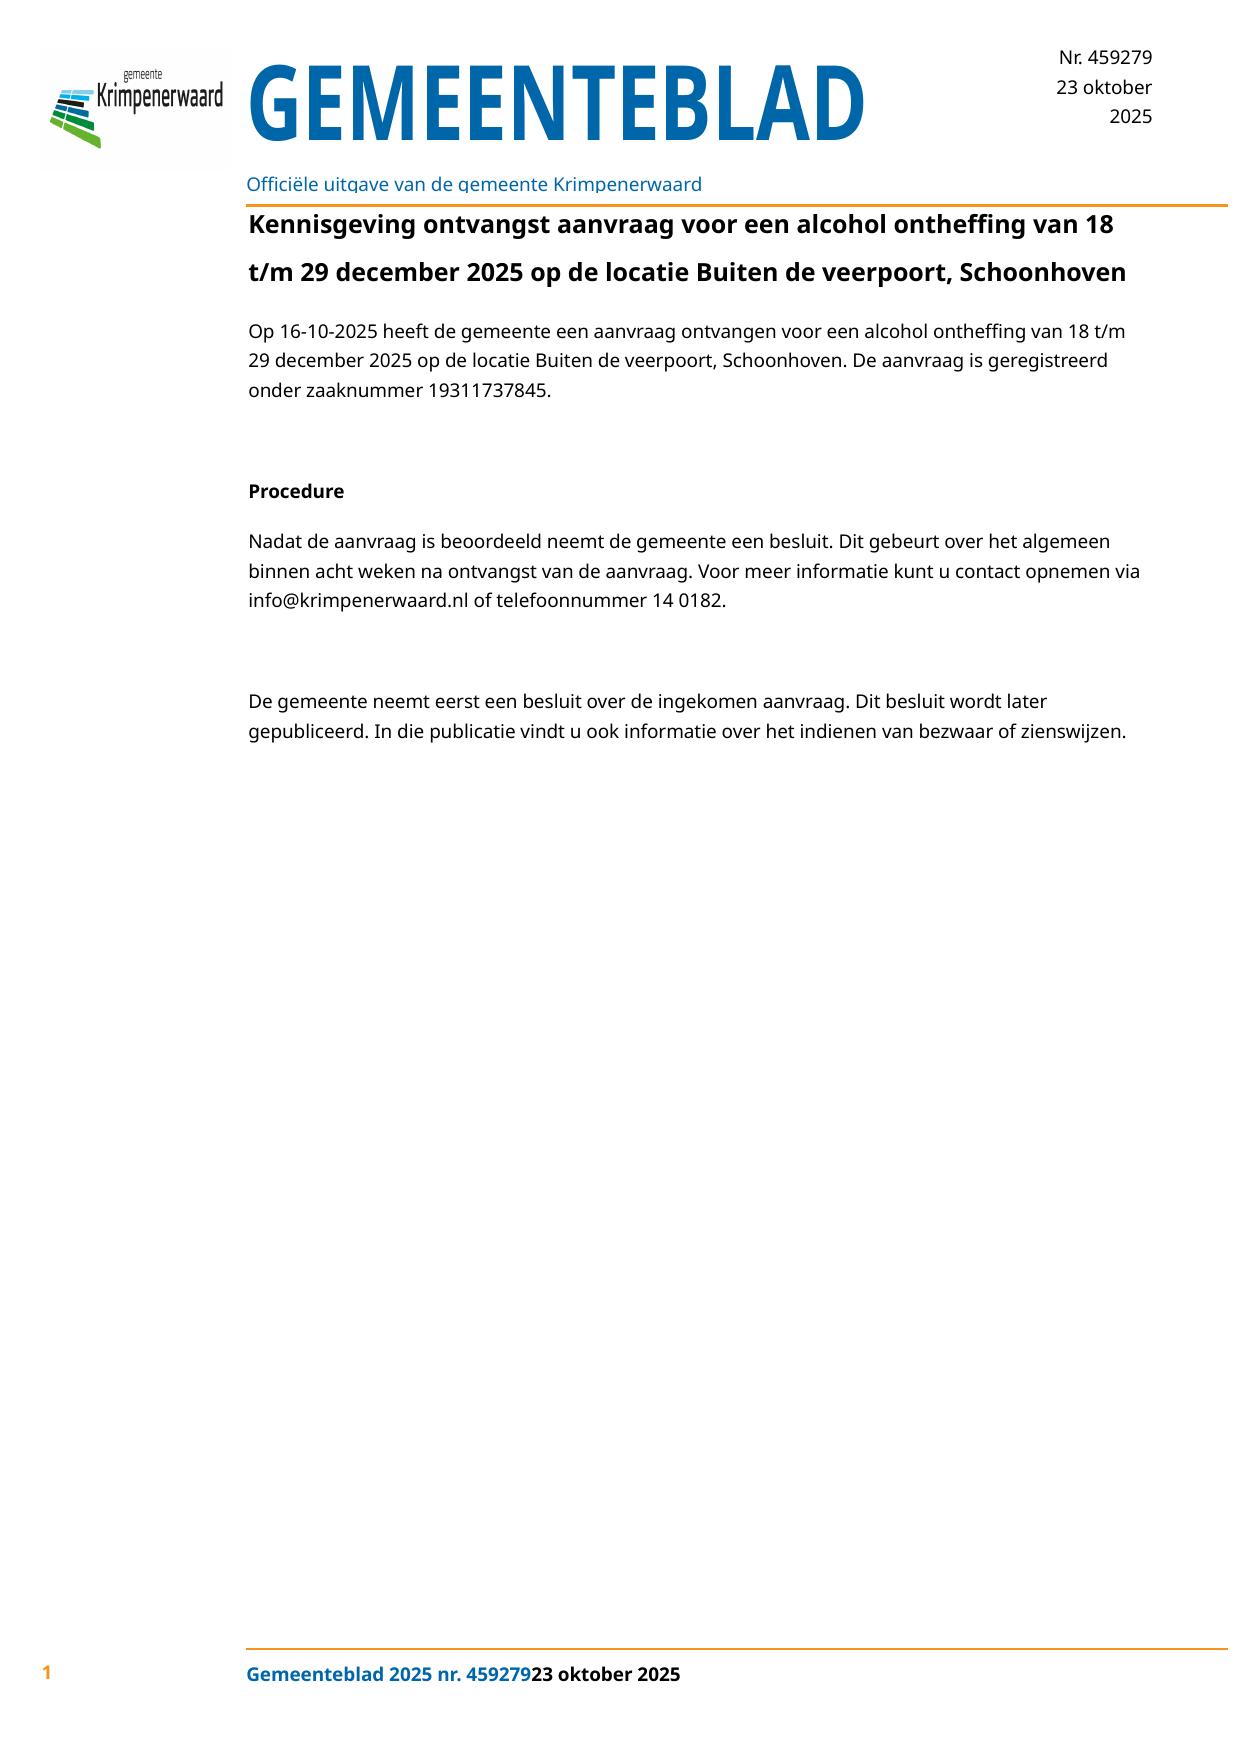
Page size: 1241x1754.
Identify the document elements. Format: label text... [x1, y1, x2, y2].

picture [41, 47, 231, 172]
text Procedure [248, 478, 1152, 504]
text De gemeente neemt eerst een besluit over de ingekomen aanvraag. Dit besluit wordt later gepubliceerd. In die publicatie vindt u ook informatie over het indienen van bezwaar of zienswijzen. [248, 688, 1152, 744]
text Kennisgeving ontvangst aanvraag voor een alcohol ontheffing van 18 t/m 29 december 2025 op de locatie Buiten de veerpoort, Schoonhoven [248, 207, 1152, 288]
text Op 16-10-2025 heeft de gemeente een aanvraag ontvangen voor een alcohol ontheffing van 18 t/m 29 december 2025 op de locatie Buiten de veerpoort, Schoonhoven. De aanvraag is geregistreerd onder zaaknummer 19311737845. [248, 318, 1152, 403]
text Nadat de aanvraag is beoordeeld neemt de gemeente een besluit. Dit gebeurt over het algemeen binnen acht weken na ontvangst van de aanvraag. Voor meer informatie kunt u contact opnemen via info@krimpenerwaard.nl of telefoonnummer 14 0182. [248, 528, 1152, 613]
